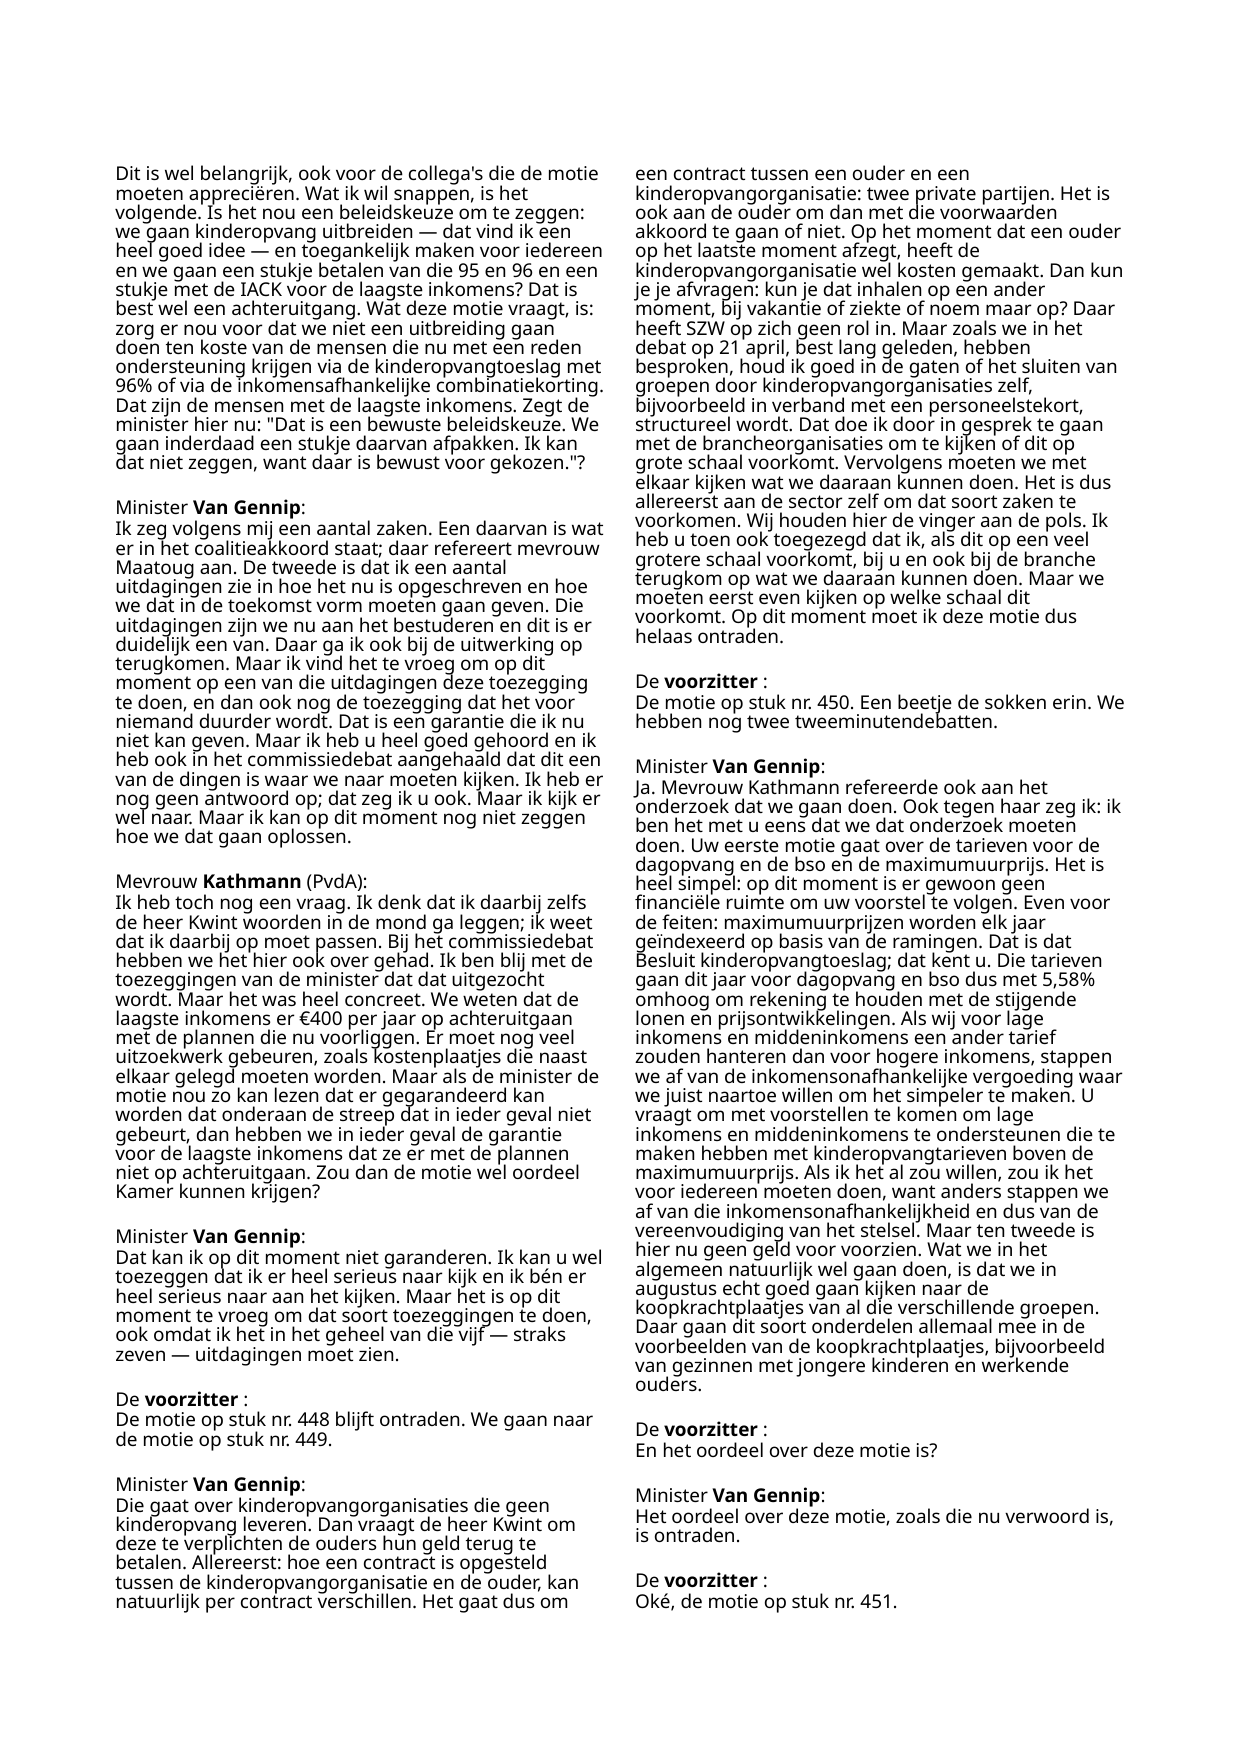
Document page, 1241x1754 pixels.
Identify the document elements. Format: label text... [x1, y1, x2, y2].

text De motie op stuk nr. 448 blijft ontraden. We gaan naar de motie op stuk nr. 449. [115, 1411, 605, 1450]
text De motie op stuk nr. 450. Een beetje de sokken erin. We hebben nog twee tweeminutendebatten. [635, 694, 1125, 732]
text En het oordeel over deze motie is? [635, 1442, 1125, 1461]
text Dat kan ik op dit moment niet garanderen. Ik kan u wel toezeggen dat ik er heel serieus naar kijk en ik bén er heel serieus naar aan het kijken. Maar het is op dit moment te vroeg om dat soort toezeggingen te doen, ook omdat ik het in het geheel van die vijf — straks zeven — uitdagingen moet zien. [115, 1249, 605, 1365]
text Minister Van Gennip: [115, 1471, 605, 1497]
text Het oordeel over deze motie, zoals die nu verwoord is, is ontraden. [635, 1508, 1125, 1546]
text Dit is wel belangrijk, ook voor de collega's die de motie moeten appreciëren. Wat ik wil snappen, is het volgende. Is het nou een beleidskeuze om te zeggen: we gaan kinderopvang uitbreiden — dat vind ik een heel goed idee — en toegankelijk maken voor iedereen en we gaan een stukje betalen van die 95 en 96 en een stukje met de IACK voor de laagste inkomens? Dat is best wel een achteruitgang. Wat deze motie vraagt, is: zorg er nou voor dat we niet een uitbreiding gaan doen ten koste van de mensen die nu met een reden ondersteuning krijgen via de kinderopvangtoeslag met 96% of via de inkomensafhankelijke combinatiekorting. Dat zijn de mensen met de laagste inkomens. Zegt de minister hier nu: "Dat is een bewuste beleidskeuze. We gaan inderdaad een stukje daarvan afpakken. Ik kan dat niet zeggen, want daar is bewust voor gekozen."? [115, 165, 605, 474]
text Die gaat over kinderopvangorganisaties die geen kinderopvang leveren. Dan vraagt de heer Kwint om deze te verplichten de ouders hun geld terug te betalen. Allereerst: hoe een contract is opgesteld tussen de kinderopvangorganisatie en de ouder, kan natuurlijk per contract verschillen. Het gaat dus om [115, 1497, 605, 1612]
text Minister Van Gennip: [115, 1223, 605, 1249]
text een contract tussen een ouder en een kinderopvangorganisatie: twee private partijen. Het is ook aan de ouder om dan met die voorwaarden akkoord te gaan of niet. Op het moment dat een ouder op het laatste moment afzegt, heeft de kinderopvangorganisatie wel kosten gemaakt. Dan kun je je afvragen: kun je dat inhalen op een ander moment, bij vakantie of ziekte of noem maar op? Daar heeft SZW op zich geen rol in. Maar zoals we in het debat op 21 april, best lang geleden, hebben besproken, houd ik goed in de gaten of het sluiten van groepen door kinderopvangorganisaties zelf, bijvoorbeeld in verband met een personeelstekort, structureel wordt. Dat doe ik door in gesprek te gaan met de brancheorganisaties om te kijken of dit op grote schaal voorkomt. Vervolgens moeten we met elkaar kijken wat we daaraan kunnen doen. Het is dus allereerst aan de sector zelf om dat soort zaken te voorkomen. Wij houden hier de vinger aan de pols. Ik heb u toen ook toegezegd dat ik, als dit op een veel grotere schaal voorkomt, bij u en ook bij de branche terugkom op wat we daaraan kunnen doen. Maar we moeten eerst even kijken op welke schaal dit voorkomt. Op dit moment moet ik deze motie dus helaas ontraden. [635, 165, 1125, 647]
text De voorzitter : [635, 1416, 1125, 1442]
text Minister Van Gennip: [635, 753, 1125, 779]
text Ja. Mevrouw Kathmann refereerde ook aan het onderzoek dat we gaan doen. Ook tegen haar zeg ik: ik ben het met u eens dat we dat onderzoek moeten doen. Uw eerste motie gaat over de tarieven voor de dagopvang en de bso en de maximumuurprijs. Het is heel simpel: op dit moment is er gewoon geen financiële ruimte om uw voorstel te volgen. Even voor de feiten: maximumuurprijzen worden elk jaar geïndexeerd op basis van de ramingen. Dat is dat Besluit kinderopvangtoeslag; dat kent u. Die tarieven gaan dit jaar voor dagopvang en bso dus met 5,58% omhoog om rekening te houden met de stijgende lonen en prijsontwikkelingen. Als wij voor lage inkomens en middeninkomens een ander tarief zouden hanteren dan voor hogere inkomens, stappen we af van de inkomensonafhankelijke vergoeding waar we juist naartoe willen om het simpeler te maken. U vraagt om met voorstellen te komen om lage inkomens en middeninkomens te ondersteunen die te maken hebben met kinderopvangtarieven boven de maximumuurprijs. Als ik het al zou willen, zou ik het voor iedereen moeten doen, want anders stappen we af van die inkomensonafhankelijkheid en dus van de vereenvoudiging van het stelsel. Maar ten tweede is hier nu geen geld voor voorzien. Wat we in het algemeen natuurlijk wel gaan doen, is dat we in augustus echt goed gaan kijken naar de koopkrachtplaatjes van al die verschillende groepen. Daar gaan dit soort onderdelen allemaal mee in de voorbeelden van de koopkrachtplaatjes, bijvoorbeeld van gezinnen met jongere kinderen en werkende ouders. [635, 779, 1125, 1395]
text De voorzitter : [115, 1386, 605, 1411]
text De voorzitter : [635, 1567, 1125, 1593]
text Minister Van Gennip: [115, 494, 605, 520]
text Ik zeg volgens mij een aantal zaken. Een daarvan is wat er in het coalitieakkoord staat; daar refereert mevrouw Maatoug aan. De tweede is dat ik een aantal uitdagingen zie in hoe het nu is opgeschreven en hoe we dat in de toekomst vorm moeten gaan geven. Die uitdagingen zijn we nu aan het bestuderen en dit is er duidelijk een van. Daar ga ik ook bij de uitwerking op terugkomen. Maar ik vind het te vroeg om op dit moment op een van die uitdagingen deze toezegging te doen, en dan ook nog de toezegging dat het voor niemand duurder wordt. Dat is een garantie die ik nu niet kan geven. Maar ik heb u heel goed gehoord en ik heb ook in het commissiedebat aangehaald dat dit een van de dingen is waar we naar moeten kijken. Ik heb er nog geen antwoord op; dat zeg ik u ook. Maar ik kijk er wel naar. Maar ik kan op dit moment nog niet zeggen hoe we dat gaan oplossen. [115, 520, 605, 848]
text Mevrouw Kathmann (PvdA): [115, 869, 605, 894]
text Ik heb toch nog een vraag. Ik denk dat ik daarbij zelfs de heer Kwint woorden in de mond ga leggen; ik weet dat ik daarbij op moet passen. Bij het commissiedebat hebben we het hier ook over gehad. Ik ben blij met de toezeggingen van de minister dat dat uitgezocht wordt. Maar het was heel concreet. We weten dat de laagste inkomens er €400 per jaar op achteruitgaan met de plannen die nu voorliggen. Er moet nog veel uitzoekwerk gebeuren, zoals kostenplaatjes die naast elkaar gelegd moeten worden. Maar als de minister de motie nou zo kan lezen dat er gegarandeerd kan worden dat onderaan de streep dat in ieder geval niet gebeurt, dan hebben we in ieder geval de garantie voor de laagste inkomens dat ze er met de plannen niet op achteruitgaan. Zou dan de motie wel oordeel Kamer kunnen krijgen? [115, 894, 605, 1203]
text Oké, de motie op stuk nr. 451. [635, 1593, 1125, 1612]
text Minister Van Gennip: [635, 1482, 1125, 1508]
text De voorzitter : [635, 668, 1125, 694]
